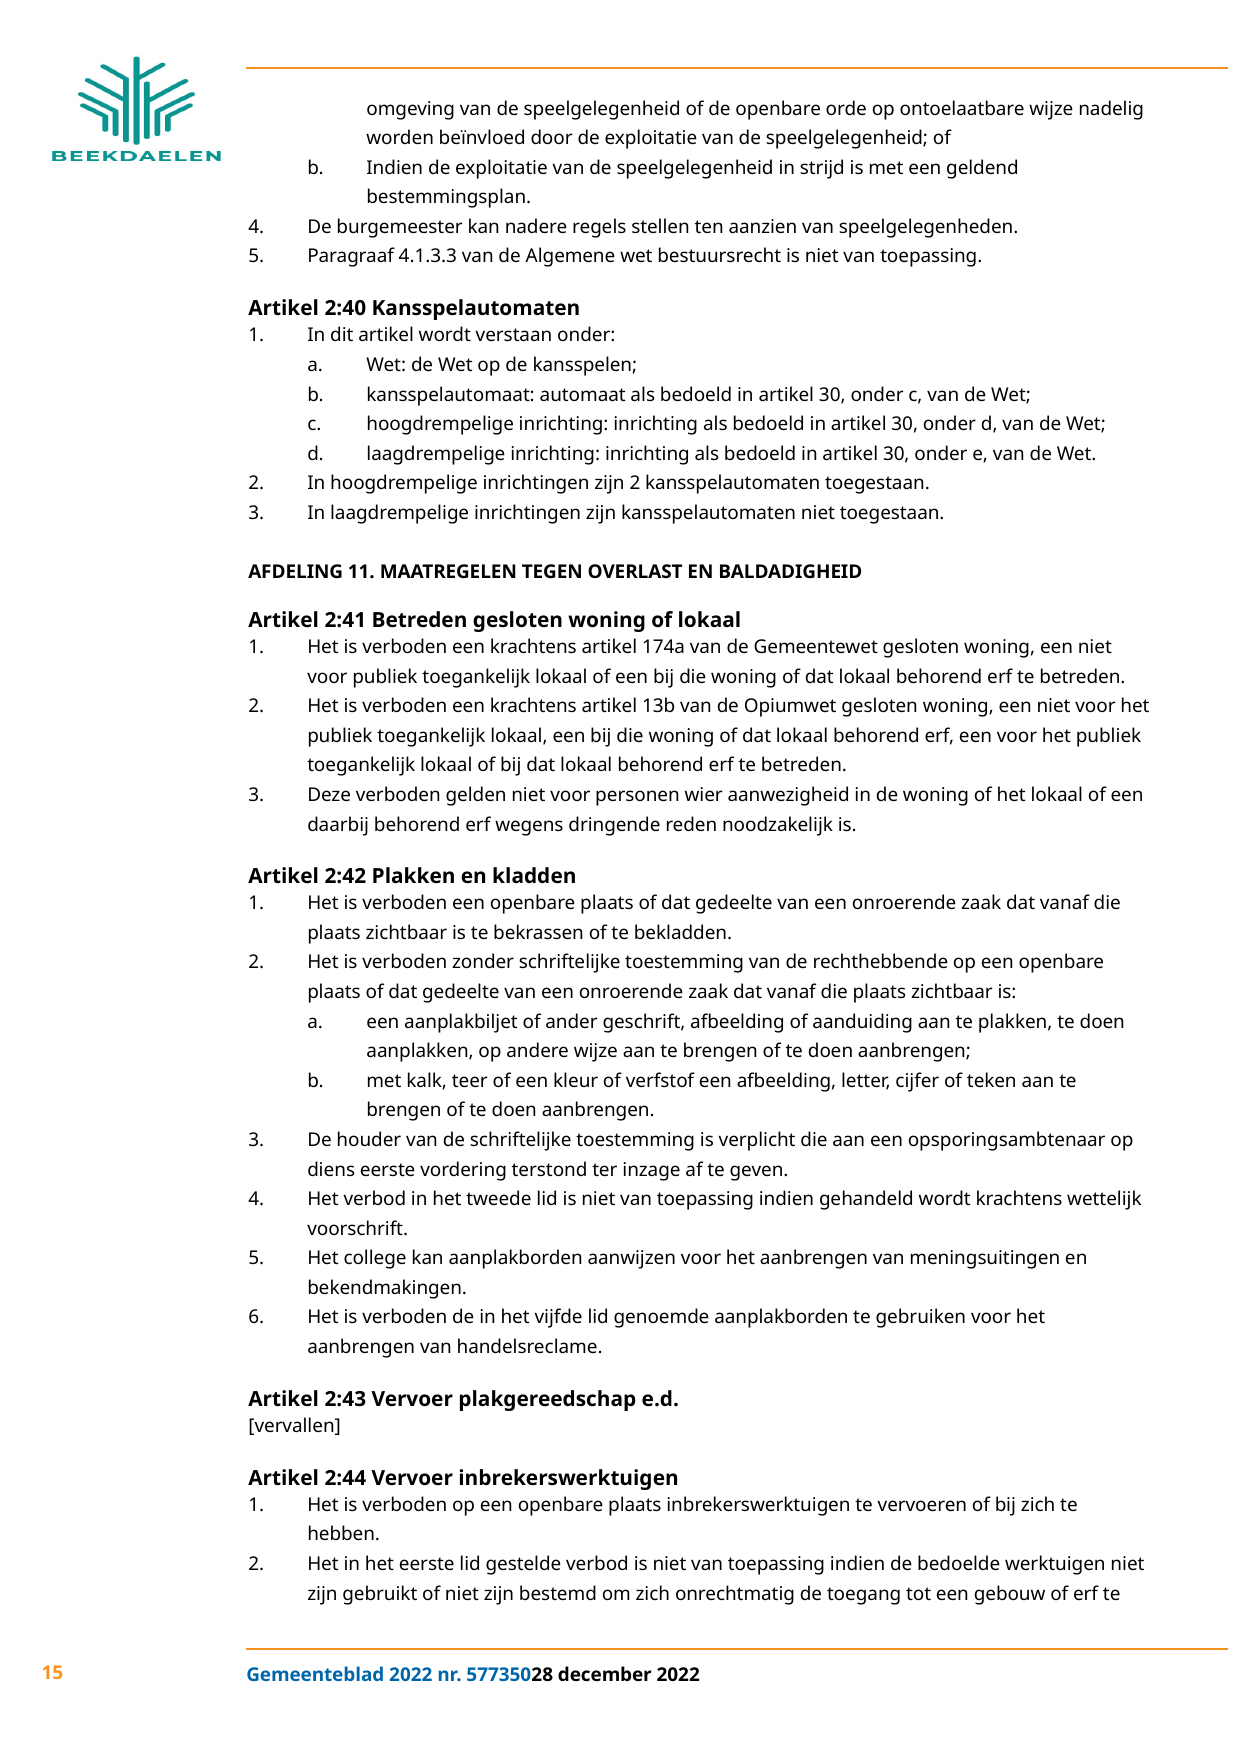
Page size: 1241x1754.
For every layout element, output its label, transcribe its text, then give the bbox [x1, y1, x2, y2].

list een aanplakbiljet of ander geschrift, afbeelding of aanduiding aan te plakken, te doen aanplakken, op andere wijze aan te brengen of te doen aanbrengen; [307, 1008, 1152, 1063]
list Wet: de Wet op de kansspelen; [307, 351, 1152, 377]
text Artikel 2:41 Betreden gesloten woning of lokaal [248, 605, 1152, 633]
list Indien de exploitatie van de speelgelegenheid in strijd is met een geldend bestemmingsplan. [307, 154, 1152, 209]
list Het is verboden zonder schriftelijke toestemming van de rechthebbende op een openbare plaats of dat gedeelte van een onroerende zaak dat vanaf die plaats zichtbaar is: [248, 949, 1152, 1004]
list Deze verboden gelden niet voor personen wier aanwezigheid in de woning of het lokaal of een daarbij behorend erf wegens dringende reden noodzakelijk is. [248, 781, 1152, 836]
text Artikel 2:40 Kansspelautomaten [248, 293, 1152, 322]
list In laagdrempelige inrichtingen zijn kansspelautomaten niet toegestaan. [248, 499, 1152, 525]
list hoogdrempelige inrichting: inrichting als bedoeld in artikel 30, onder d, van de Wet; [307, 410, 1152, 436]
list kansspelautomaat: automaat als bedoeld in artikel 30, onder c, van de Wet; [307, 381, 1152, 406]
text Artikel 2:42 Plakken en kladden [248, 861, 1152, 889]
text [vervallen] [248, 1412, 1152, 1438]
list Het verbod in het tweede lid is niet van toepassing indien gehandeld wordt krachtens wettelijk voorschrift. [248, 1185, 1152, 1241]
list Het is verboden een krachtens artikel 13b van de Opiumwet gesloten woning, een niet voor het publiek toegankelijk lokaal, een bij die woning of dat lokaal behorend erf, een voor het publiek toegankelijk lokaal of bij dat lokaal behorend erf te betreden. [248, 692, 1152, 777]
list Het is verboden de in het vijfde lid genoemde aanplakborden te gebruiken voor het aanbrengen van handelsreclame. [248, 1304, 1152, 1359]
list Het is verboden op een openbare plaats inbrekerswerktuigen te vervoeren of bij zich te hebben. [248, 1491, 1152, 1546]
list met kalk, teer of een kleur of verfstof een afbeelding, letter, cijfer of teken aan te brengen of te doen aanbrengen. [307, 1067, 1152, 1122]
list De burgemeester kan nadere regels stellen ten aanzien van speelgelegenheden. [248, 213, 1152, 239]
list laagdrempelige inrichting: inrichting als bedoeld in artikel 30, onder e, van de Wet. [307, 440, 1152, 466]
picture [41, 47, 231, 172]
list De houder van de schriftelijke toestemming is verplicht die aan een opsporingsambtenaar op diens eerste vordering terstond ter inzage af te geven. [248, 1126, 1152, 1182]
list In hoogdrempelige inrichtingen zijn 2 kansspelautomaten toegestaan. [248, 469, 1152, 495]
list Het college kan aanplakborden aanwijzen voor het aanbrengen van meningsuitingen en bekendmakingen. [248, 1244, 1152, 1300]
list Het in het eerste lid gestelde verbod is niet van toepassing indien de bedoelde werktuigen niet zijn gebruikt of niet zijn bestemd om zich onrechtmatig de toegang tot een gebouw of erf te [248, 1550, 1152, 1606]
list Het is verboden een krachtens artikel 174a van de Gemeentewet gesloten woning, een niet voor publiek toegankelijk lokaal of een bij die woning of dat lokaal behorend erf te betreden. [248, 633, 1152, 688]
list Paragraaf 4.1.3.3 van de Algemene wet bestuursrecht is niet van toepassing. [248, 243, 1152, 268]
text AFDELING 11. MAATREGELEN TEGEN OVERLAST EN BALDADIGHEID [248, 558, 1152, 584]
list In dit artikel wordt verstaan onder: [248, 322, 1152, 347]
text Artikel 2:44 Vervoer inbrekerswerktuigen [248, 1463, 1152, 1491]
list omgeving van de speelgelegenheid of de openbare orde op ontoelaatbare wijze nadelig worden beïnvloed door de exploitatie van de speelgelegenheid; of [307, 95, 1152, 150]
text Artikel 2:43 Vervoer plakgereedschap e.d. [248, 1384, 1152, 1412]
list Het is verboden een openbare plaats of dat gedeelte van een onroerende zaak dat vanaf die plaats zichtbaar is te bekrassen of te bekladden. [248, 889, 1152, 945]
